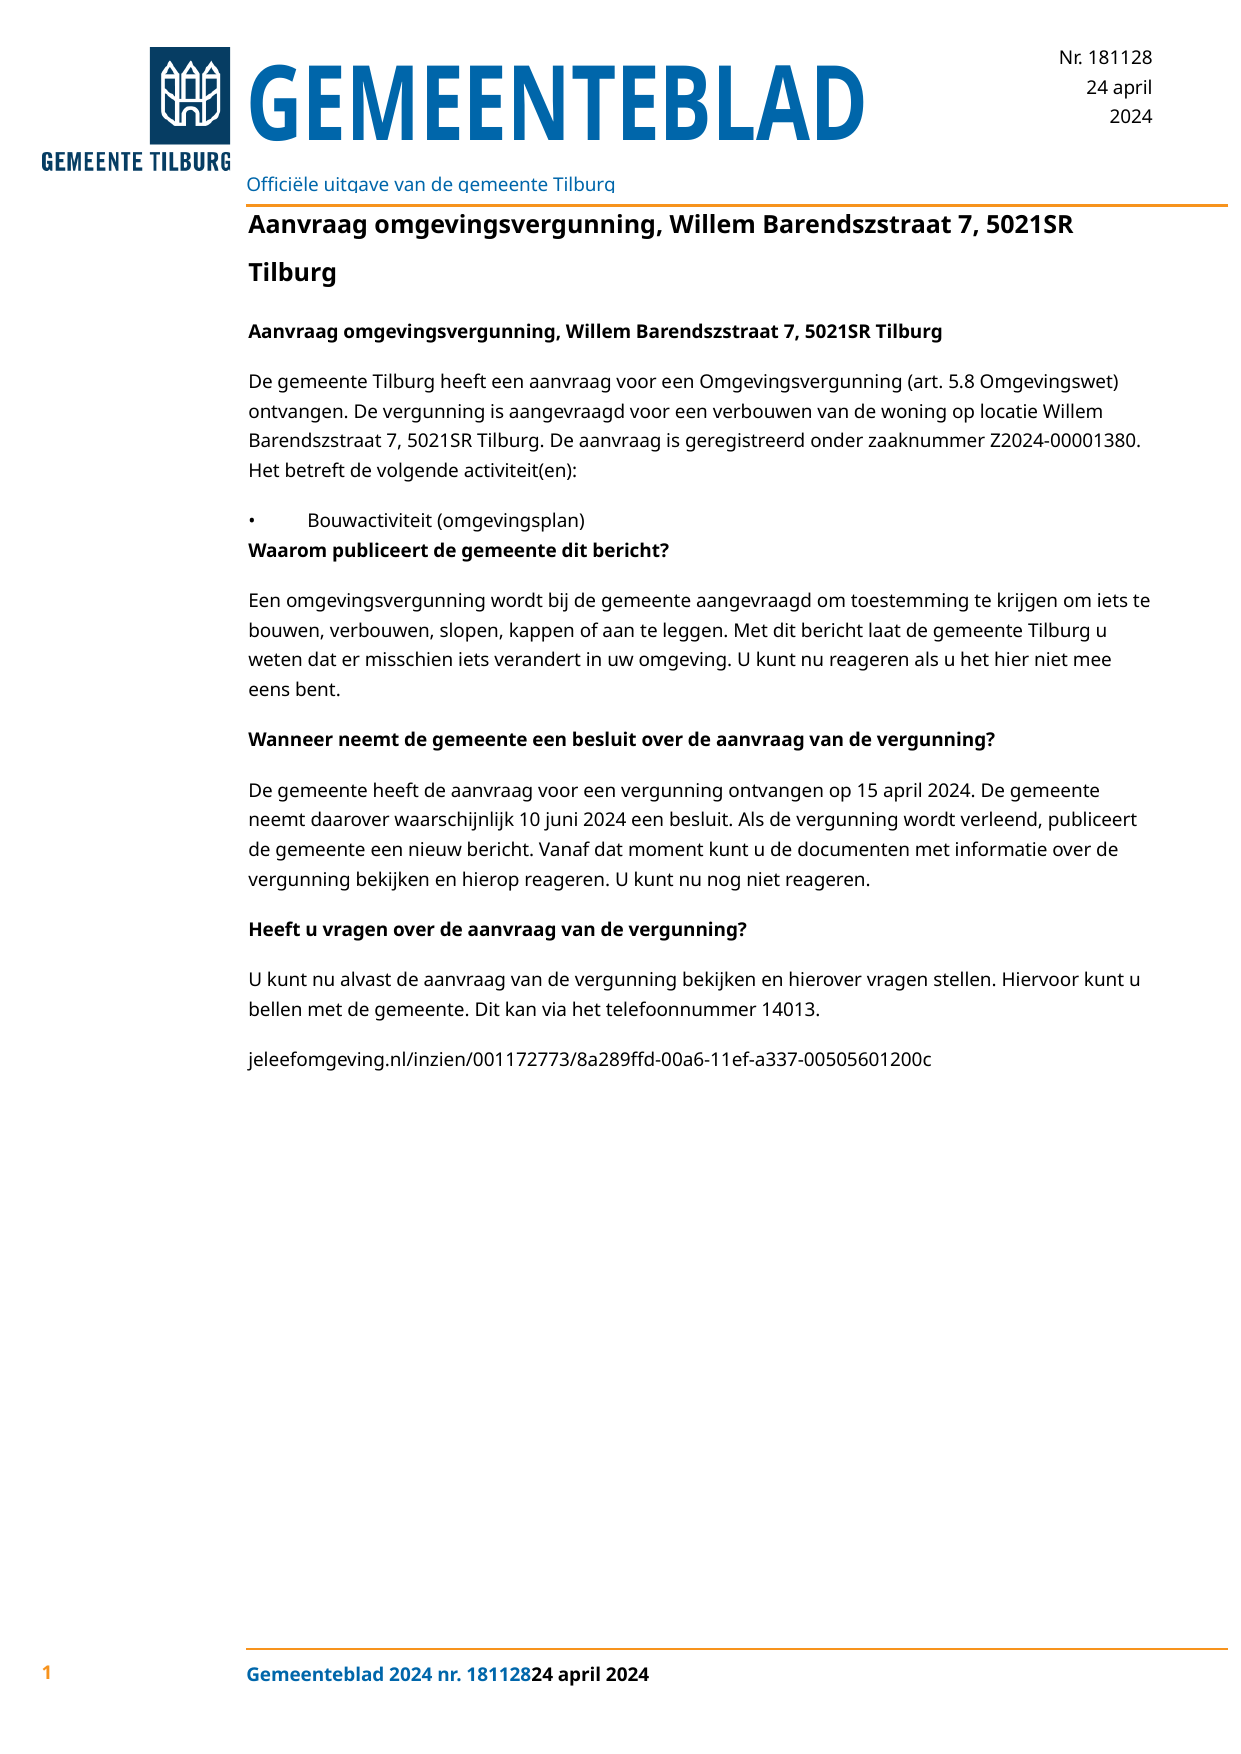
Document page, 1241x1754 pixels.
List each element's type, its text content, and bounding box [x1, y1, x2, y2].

text Aanvraag omgevingsvergunning, Willem Barendszstraat 7, 5021SR Tilburg [248, 207, 1152, 288]
text Heeft u vragen over de aanvraag van de vergunning? [248, 916, 1152, 942]
text De gemeente Tilburg heeft een aanvraag voor een Omgevingsvergunning (art. 5.8 Omgevingswet) ontvangen. De vergunning is aangevraagd voor een verbouwen van de woning op locatie Willem Barendszstraat 7, 5021SR Tilburg. De aanvraag is geregistreerd onder zaaknummer Z2024-00001380. Het betreft de volgende activiteit(en): [248, 368, 1152, 483]
text Een omgevingsvergunning wordt bij de gemeente aangevraagd om toestemming te krijgen om iets te bouwen, verbouwen, slopen, kappen of aan te leggen. Met dit bericht laat de gemeente Tilburg u weten dat er misschien iets verandert in uw omgeving. U kunt nu reageren als u het hier niet mee eens bent. [248, 587, 1152, 702]
text De gemeente heeft de aanvraag voor een vergunning ontvangen op 15 april 2024. De gemeente neemt daarover waarschijnlijk 10 juni 2024 een besluit. Als de vergunning wordt verleend, publiceert de gemeente een nieuw bericht. Vanaf dat moment kunt u de documenten met informatie over de vergunning bekijken en hierop reageren. U kunt nu nog niet reageren. [248, 777, 1152, 892]
text Waarom publiceert de gemeente dit bericht? [248, 537, 1152, 563]
text Wanneer neemt de gemeente een besluit over de aanvraag van de vergunning? [248, 727, 1152, 752]
list Bouwactiviteit (omgevingsplan) [248, 507, 1152, 533]
text U kunt nu alvast de aanvraag van de vergunning bekijken en hierover vragen stellen. Hiervoor kunt u bellen met de gemeente. Dit kan via het telefoonnummer 14013. [248, 967, 1152, 1022]
picture [41, 47, 231, 172]
text jeleefomgeving.nl/inzien/001172773/8a289ffd-00a6-11ef-a337-00505601200c [248, 1047, 1152, 1072]
text Aanvraag omgevingsvergunning, Willem Barendszstraat 7, 5021SR Tilburg [248, 318, 1152, 344]
